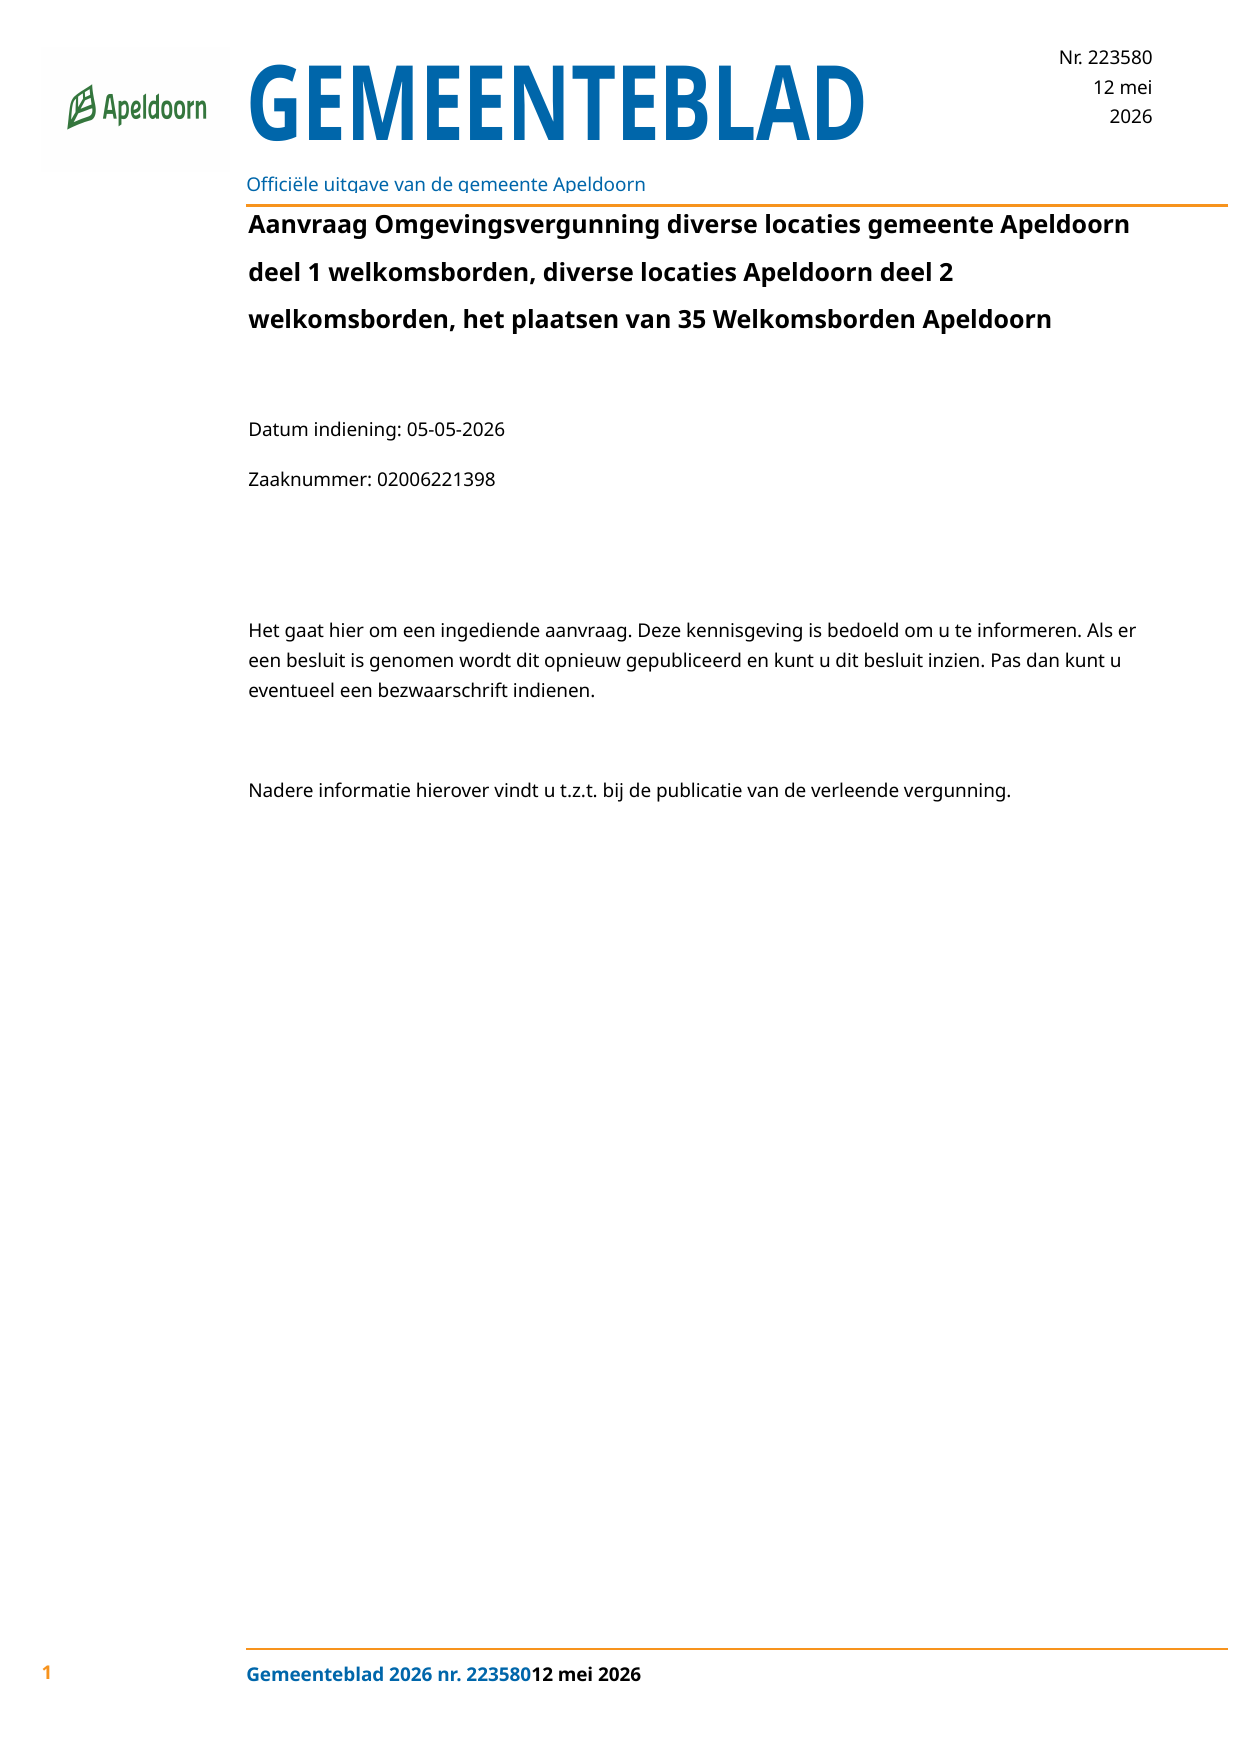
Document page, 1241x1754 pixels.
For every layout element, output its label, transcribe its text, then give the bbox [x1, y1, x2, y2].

text Het gaat hier om een ingediende aanvraag. Deze kennisgeving is bedoeld om u te informeren. Als er een besluit is genomen wordt dit opnieuw gepubliceerd en kunt u dit besluit inzien. Pas dan kunt u eventueel een bezwaarschrift indienen. [248, 618, 1152, 702]
text Nadere informatie hierover vindt u t.z.t. bij de publicatie van de verleende vergunning. [248, 778, 1152, 803]
text Zaaknummer: 02006221398 [248, 466, 1152, 492]
text Aanvraag Omgevingsvergunning diverse locaties gemeente Apeldoorn deel 1 welkomsborden, diverse locaties Apeldoorn deel 2 welkomsborden, het plaatsen van 35 Welkomsborden Apeldoorn [248, 207, 1152, 336]
picture [41, 47, 231, 172]
text Datum indiening: 05-05-2026 [248, 416, 1152, 442]
